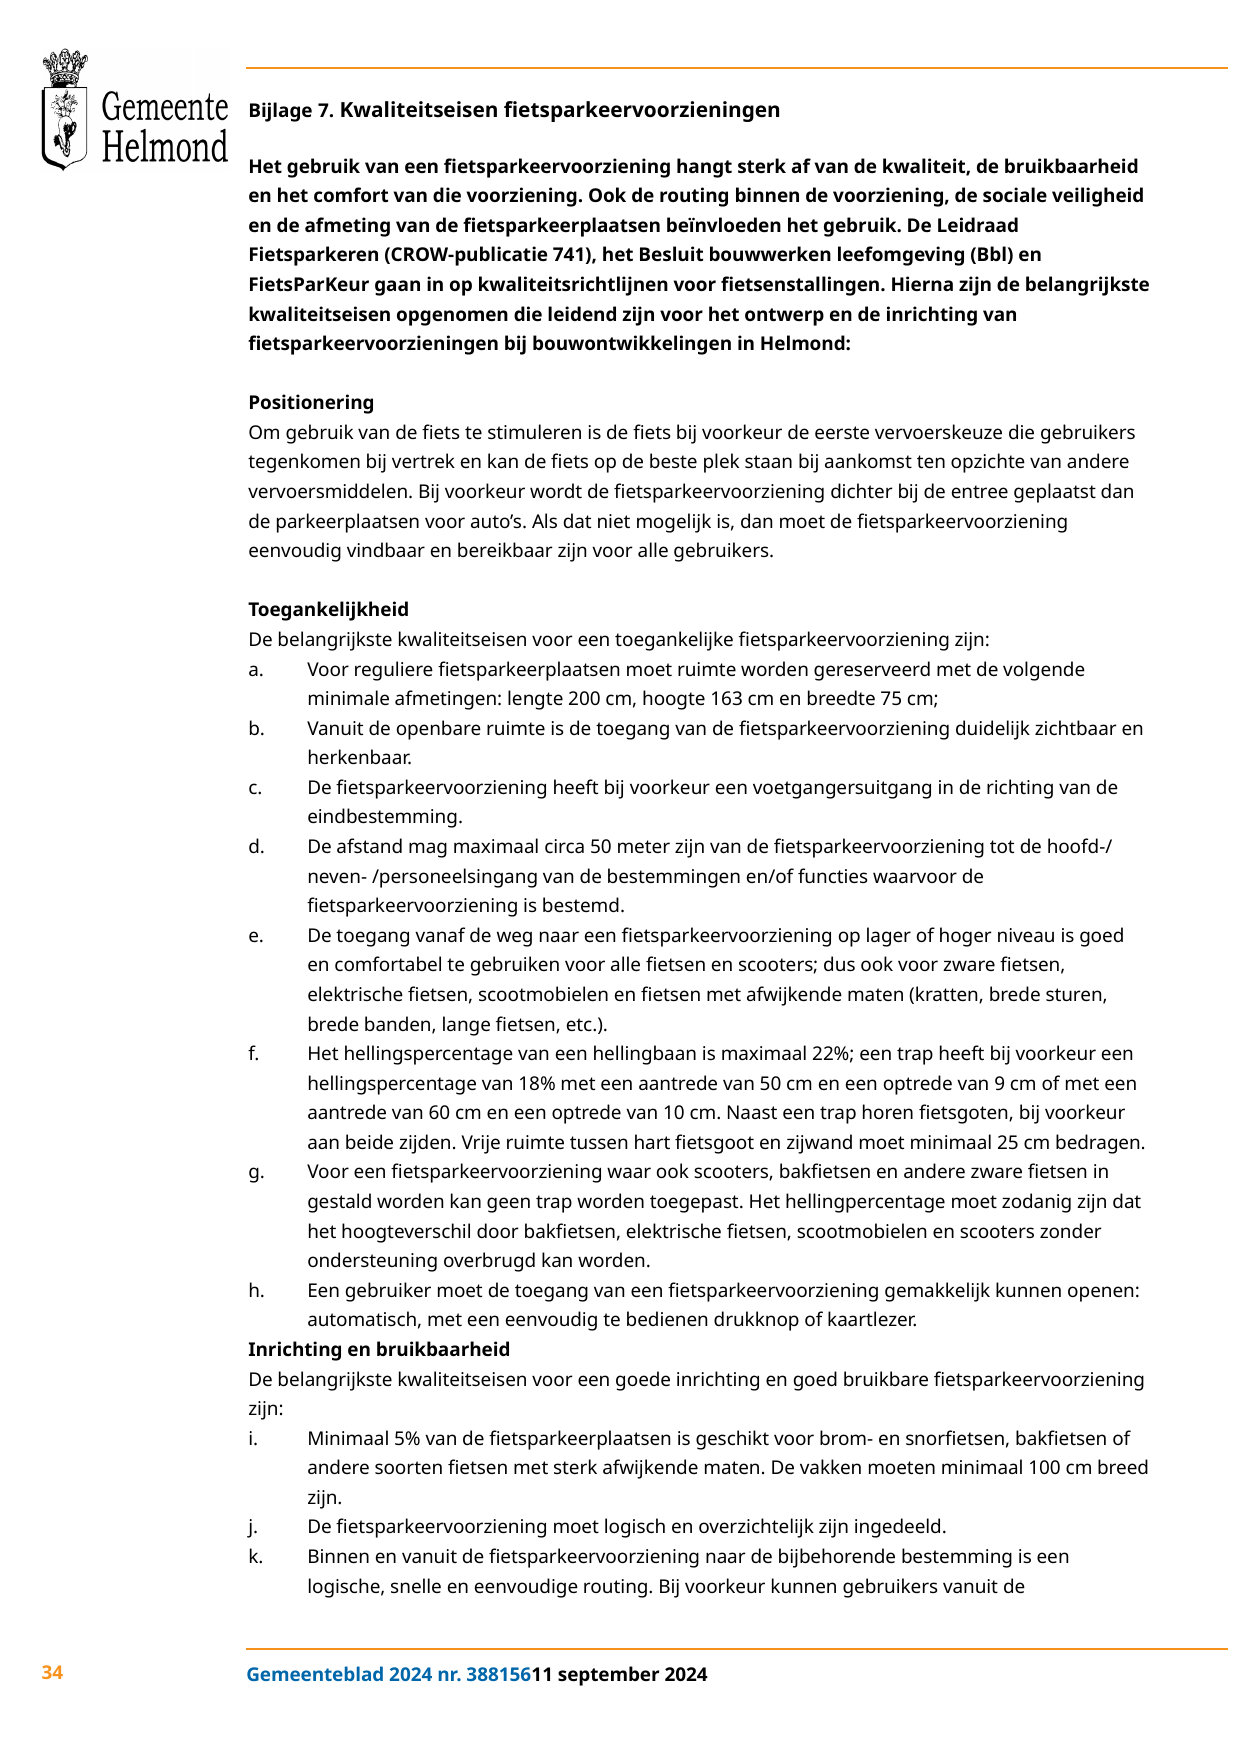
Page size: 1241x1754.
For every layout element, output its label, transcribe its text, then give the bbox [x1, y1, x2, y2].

list De afstand mag maximaal circa 50 meter zijn van de fietsparkeervoorziening tot de hoofd-/ neven- /personeelsingang van de bestemmingen en/of functies waarvoor de fietsparkeervoorziening is bestemd. [248, 833, 1152, 918]
text Het gebruik van een fietsparkeervoorziening hangt sterk af van de kwaliteit, de bruikbaarheid en het comfort van die voorziening. Ook de routing binnen de voorziening, de sociale veiligheid en de afmeting van de fietsparkeerplaatsen beïnvloeden het gebruik. De Leidraad Fietsparkeren (CROW-publicatie 741), het Besluit bouwwerken leefomgeving (Bbl) en FietsParKeur gaan in op kwaliteitsrichtlijnen voor fietsenstallingen. Hierna zijn de belangrijkste kwaliteitseisen opgenomen die leidend zijn voor het ontwerp en de inrichting van fietsparkeervoorzieningen bij bouwontwikkelingen in Helmond: [248, 153, 1152, 356]
text Toegankelijkheid [248, 597, 1152, 622]
text De belangrijkste kwaliteitseisen voor een toegankelijke fietsparkeervoorziening zijn: [248, 626, 1152, 652]
text Bijlage 7. Kwaliteitseisen fietsparkeervoorzieningen [248, 95, 1152, 123]
text Inrichting en bruikbaarheid [248, 1336, 1152, 1362]
text De belangrijkste kwaliteitseisen voor een goede inrichting en goed bruikbare fietsparkeervoorziening zijn: [248, 1366, 1152, 1421]
list Minimaal 5% van de fietsparkeerplaatsen is geschikt voor brom- en snorfietsen, bakfietsen of andere soorten fietsen met sterk afwijkende maten. De vakken moeten minimaal 100 cm breed zijn. [248, 1425, 1152, 1510]
list Vanuit de openbare ruimte is de toegang van de fietsparkeervoorziening duidelijk zichtbaar en herkenbaar. [248, 715, 1152, 770]
list De fietsparkeervoorziening moet logisch en overzichtelijk zijn ingedeeld. [248, 1514, 1152, 1539]
list Het hellingspercentage van een hellingbaan is maximaal 22%; een trap heeft bij voorkeur een hellingspercentage van 18% met een aantrede van 50 cm en een optrede van 9 cm of met een aantrede van 60 cm en een optrede van 10 cm. Naast een trap horen fietsgoten, bij voorkeur aan beide zijden. Vrije ruimte tussen hart fietsgoot en zijwand moet minimaal 25 cm bedragen. [248, 1040, 1152, 1155]
picture [41, 47, 231, 172]
list De fietsparkeervoorziening heeft bij voorkeur een voetgangersuitgang in de richting van de eindbestemming. [248, 774, 1152, 829]
list De toegang vanaf de weg naar een fietsparkeervoorziening op lager of hoger niveau is goed en comfortabel te gebruiken voor alle fietsen en scooters; dus ook voor zware fietsen, elektrische fietsen, scootmobielen en fietsen met afwijkende maten (kratten, brede sturen, brede banden, lange fietsen, etc.). [248, 922, 1152, 1037]
text Positionering [248, 389, 1152, 415]
list Voor reguliere fietsparkeerplaatsen moet ruimte worden gereserveerd met de volgende minimale afmetingen: lengte 200 cm, hoogte 163 cm en breedte 75 cm; [248, 656, 1152, 711]
list Een gebruiker moet de toegang van een fietsparkeervoorziening gemakkelijk kunnen openen: automatisch, met een eenvoudig te bedienen drukknop of kaartlezer. [248, 1277, 1152, 1332]
list Voor een fietsparkeervoorziening waar ook scooters, bakfietsen en andere zware fietsen in gestald worden kan geen trap worden toegepast. Het hellingpercentage moet zodanig zijn dat het hoogteverschil door bakfietsen, elektrische fietsen, scootmobielen en scooters zonder ondersteuning overbrugd kan worden. [248, 1159, 1152, 1273]
text Om gebruik van de fiets te stimuleren is de fiets bij voorkeur de eerste vervoerskeuze die gebruikers tegenkomen bij vertrek en kan de fiets op de beste plek staan bij aankomst ten opzichte van andere vervoersmiddelen. Bij voorkeur wordt de fietsparkeervoorziening dichter bij de entree geplaatst dan de parkeerplaatsen voor auto’s. Als dat niet mogelijk is, dan moet de fietsparkeervoorziening eenvoudig vindbaar en bereikbaar zijn voor alle gebruikers. [248, 419, 1152, 563]
list Binnen en vanuit de fietsparkeervoorziening naar de bijbehorende bestemming is een logische, snelle en eenvoudige routing. Bij voorkeur kunnen gebruikers vanuit de [248, 1543, 1152, 1599]
